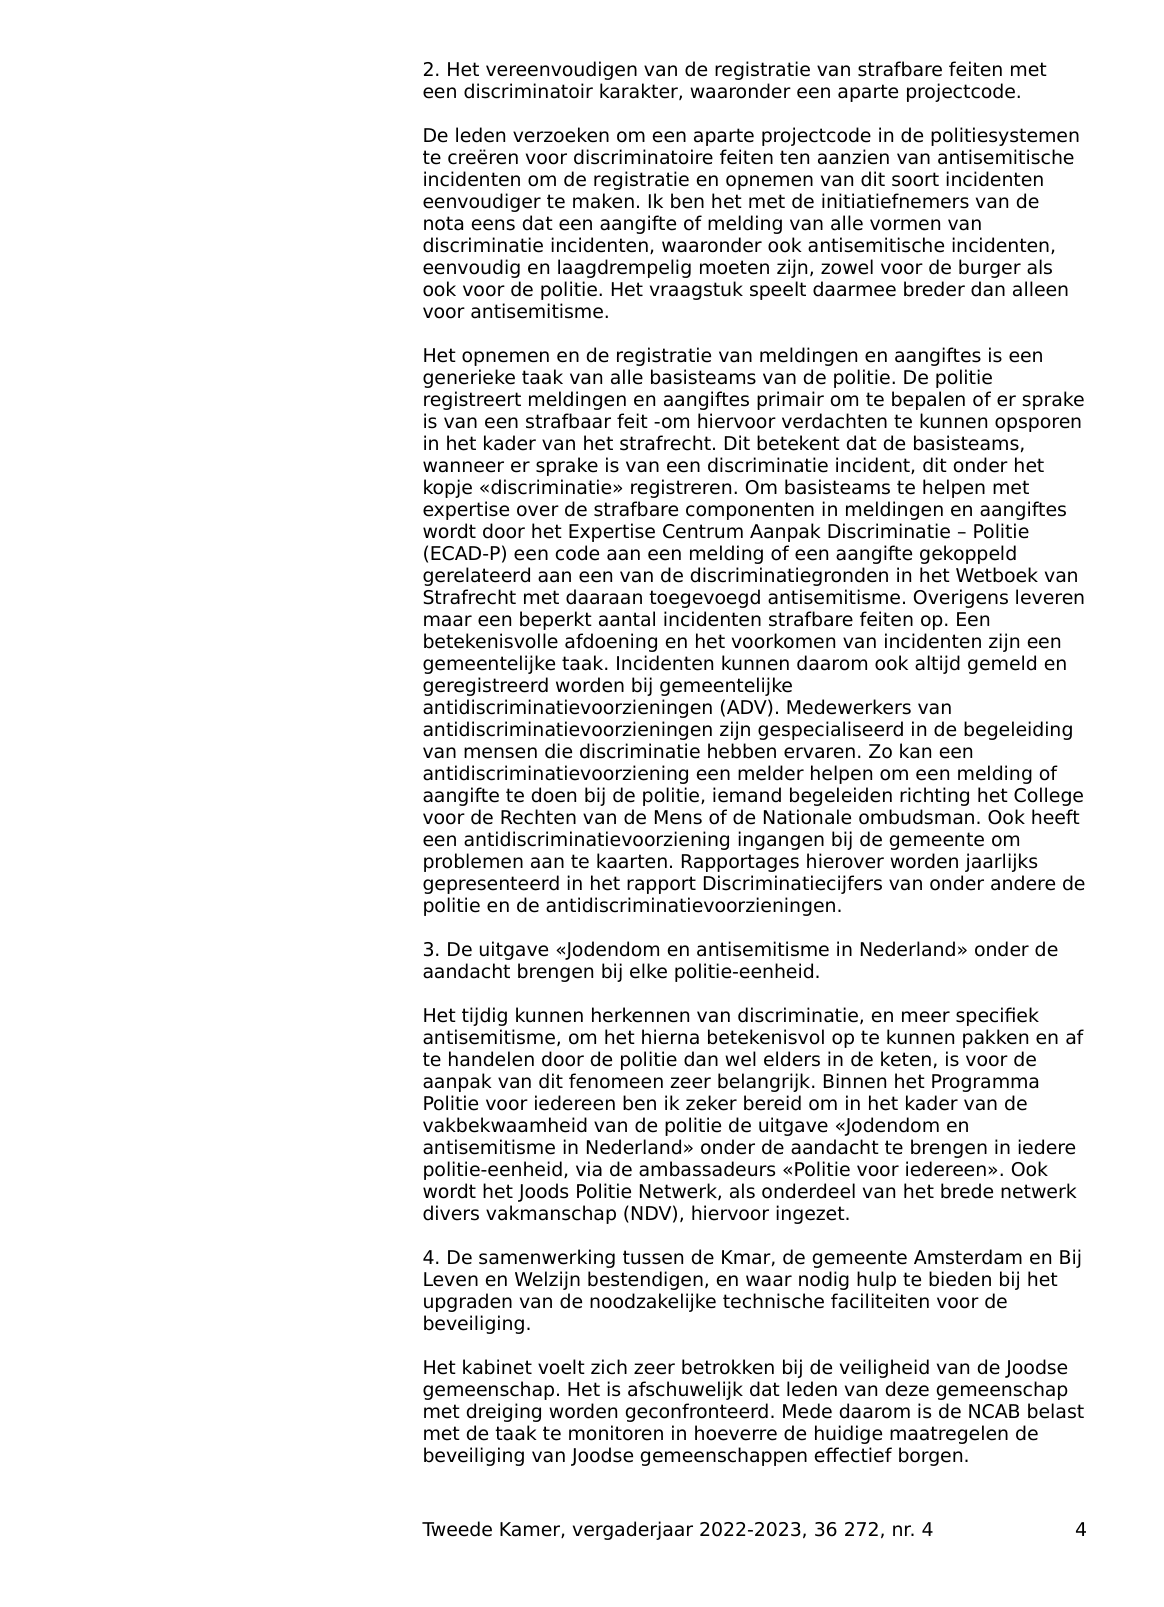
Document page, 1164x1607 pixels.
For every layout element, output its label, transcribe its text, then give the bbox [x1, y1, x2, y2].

text 4. De samenwerking tussen de Kmar, de gemeente Amsterdam en Bij Leven en Welzijn bestendigen, en waar nodig hulp te bieden bij het upgraden van de noodzakelijke technische faciliteiten voor de beveiliging. [422, 1247, 1087, 1335]
text De leden verzoeken om een aparte projectcode in de politiesystemen te creëren voor discriminatoire feiten ten aanzien van antisemitische incidenten om de registratie en opnemen van dit soort incidenten eenvoudiger te maken. Ik ben het met de initiatiefnemers van de nota eens dat een aangifte of melding van alle vormen van discriminatie incidenten, waaronder ook antisemitische incidenten, eenvoudig en laagdrempelig moeten zijn, zowel voor de burger als ook voor de politie. Het vraagstuk speelt daarmee breder dan alleen voor antisemitisme. [422, 125, 1087, 323]
text Het opnemen en de registratie van meldingen en aangiftes is een generieke taak van alle basisteams van de politie. De politie registreert meldingen en aangiftes primair om te bepalen of er sprake is van een strafbaar feit -om hiervoor verdachten te kunnen opsporen in het kader van het strafrecht. Dit betekent dat de basisteams, wanneer er sprake is van een discriminatie incident, dit onder het kopje «discriminatie» registreren. Om basisteams te helpen met expertise over de strafbare componenten in meldingen en aangiftes wordt door het Expertise Centrum Aanpak Discriminatie – Politie (ECAD-P) een code aan een melding of een aangifte gekoppeld gerelateerd aan een van de discriminatiegronden in het Wetboek van Strafrecht met daaraan toegevoegd antisemitisme. Overigens leveren maar een beperkt aantal incidenten strafbare feiten op. Een betekenisvolle afdoening en het voorkomen van incidenten zijn een gemeentelijke taak. Incidenten kunnen daarom ook altijd gemeld en geregistreerd worden bij gemeentelijke antidiscriminatievoorzieningen (ADV). Medewerkers van antidiscriminatievoorzieningen zijn gespecialiseerd in de begeleiding van mensen die discriminatie hebben ervaren. Zo kan een antidiscriminatievoorziening een melder helpen om een melding of aangifte te doen bij de politie, iemand begeleiden richting het College voor de Rechten van de Mens of de Nationale ombudsman. Ook heeft een antidiscriminatievoorziening ingangen bij de gemeente om problemen aan te kaarten. Rapportages hierover worden jaarlijks gepresenteerd in het rapport Discriminatiecijfers van onder andere de politie en de antidiscriminatievoorzieningen. [422, 345, 1087, 917]
text 3. De uitgave «Jodendom en antisemitisme in Nederland» onder de aandacht brengen bij elke politie-eenheid. [422, 939, 1087, 983]
text 2. Het vereenvoudigen van de registratie van strafbare feiten met een discriminatoir karakter, waaronder een aparte projectcode. [422, 59, 1087, 103]
text Het tijdig kunnen herkennen van discriminatie, en meer specifiek antisemitisme, om het hierna betekenisvol op te kunnen pakken en af te handelen door de politie dan wel elders in de keten, is voor de aanpak van dit fenomeen zeer belangrijk. Binnen het Programma Politie voor iedereen ben ik zeker bereid om in het kader van de vakbekwaamheid van de politie de uitgave «Jodendom en antisemitisme in Nederland» onder de aandacht te brengen in iedere politie-eenheid, via de ambassadeurs «Politie voor iedereen». Ook wordt het Joods Politie Netwerk, als onderdeel van het brede netwerk divers vakmanschap (NDV), hiervoor ingezet. [422, 1005, 1087, 1225]
text Het kabinet voelt zich zeer betrokken bij de veiligheid van de Joodse gemeenschap. Het is afschuwelijk dat leden van deze gemeenschap met dreiging worden geconfronteerd. Mede daarom is de NCAB belast met de taak te monitoren in hoeverre de huidige maatregelen de beveiliging van Joodse gemeenschappen effectief borgen. [422, 1357, 1087, 1467]
